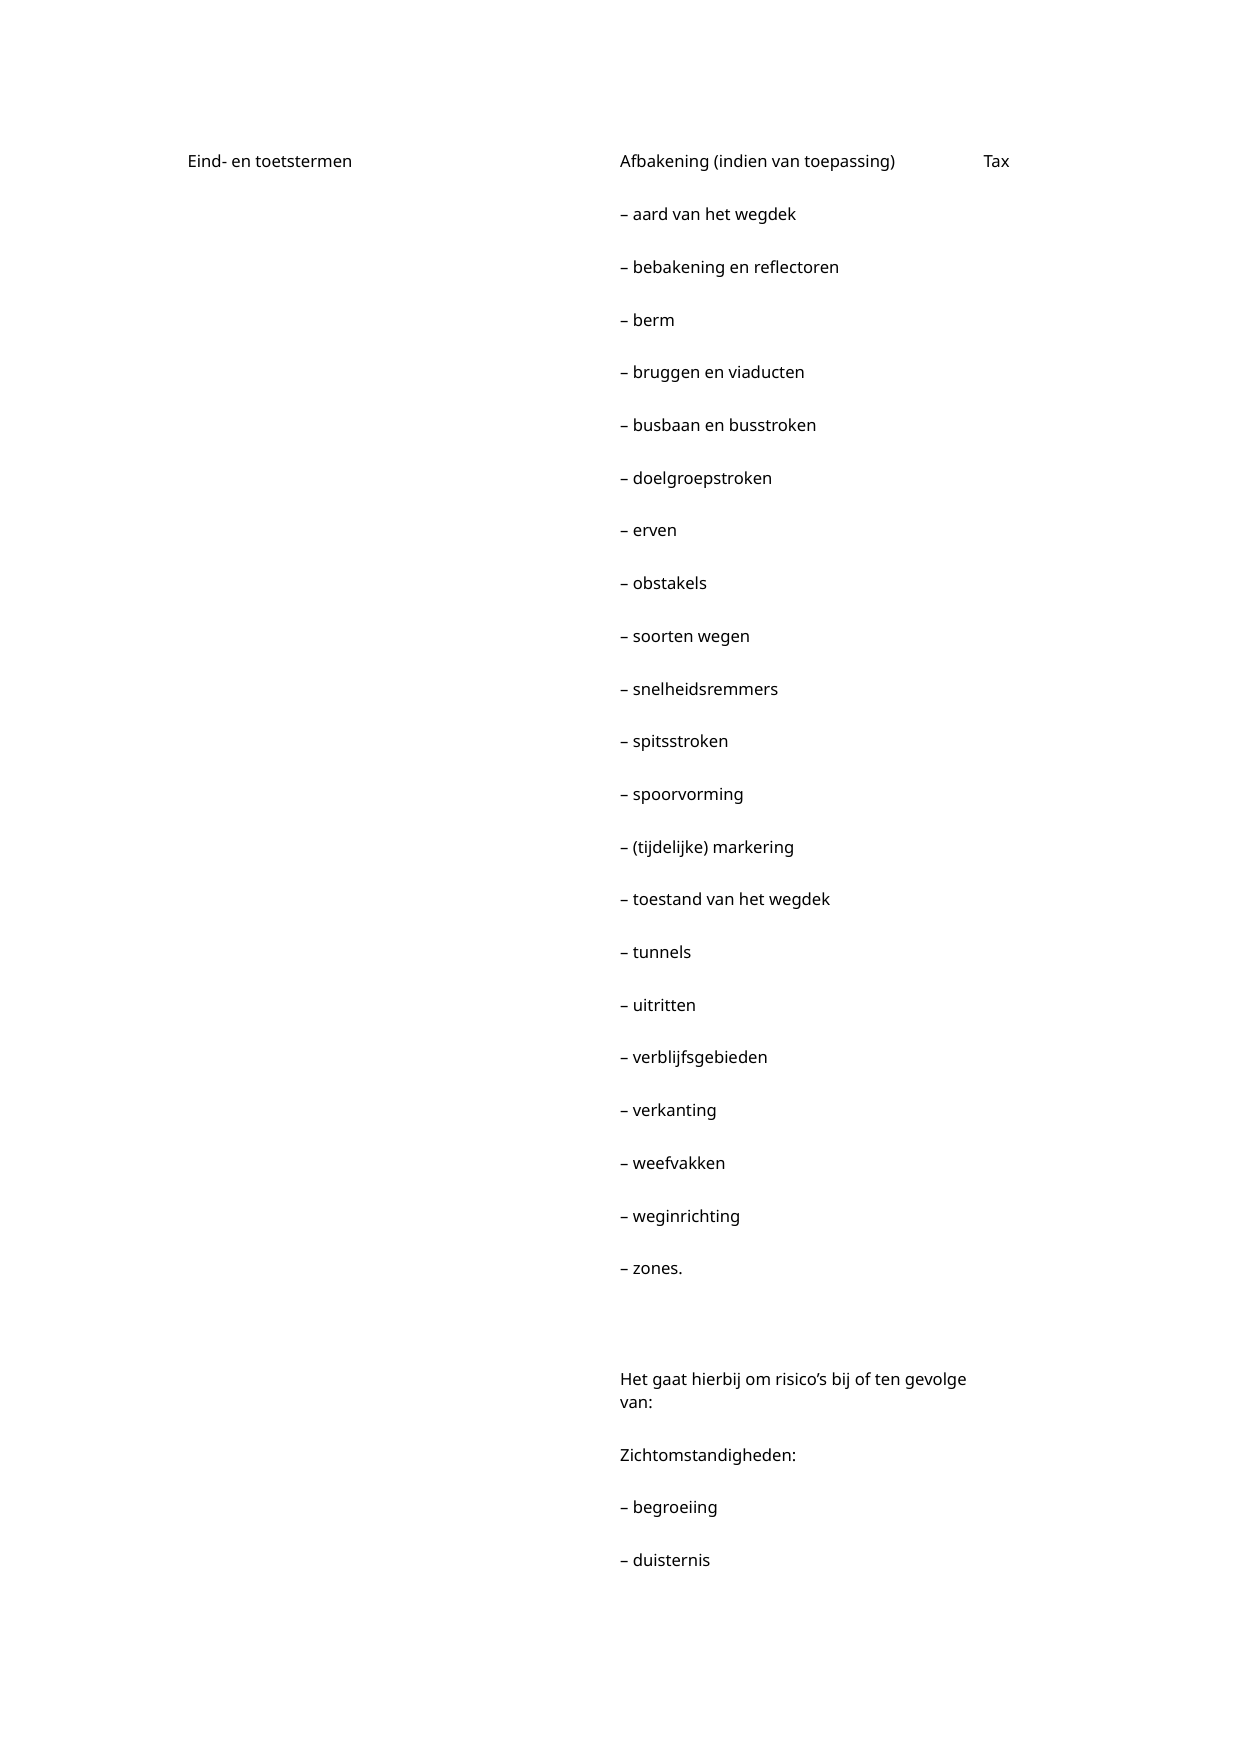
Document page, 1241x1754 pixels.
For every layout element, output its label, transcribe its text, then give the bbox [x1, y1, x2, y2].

table_cell [188, 203, 257, 1309]
table_cell [257, 1368, 620, 1602]
table_cell [188, 1310, 257, 1368]
table_cell [983, 203, 1053, 1309]
table_cell [620, 1310, 983, 1368]
table_cell [257, 203, 620, 1309]
table_header Eind- en toetstermen [188, 150, 620, 203]
table_cell [983, 1310, 1053, 1368]
table_cell [983, 1368, 1053, 1602]
table_cell [257, 1310, 620, 1368]
table_header Tax [983, 150, 1053, 203]
table_cell Het gaat hierbij om risico’s bij of ten gevolge van: Zichtomstandigheden: – begroeiing – duisternis [620, 1368, 983, 1602]
table_cell – aard van het wegdek – bebakening en reflectoren – berm – bruggen en viaducten – busbaan en busstroken – doelgroepstroken – erven – obstakels – soorten wegen – snelheidsremmers – spitsstroken – spoorvorming – (tijdelijke) markering – toestand van het wegdek – tunnels – uitritten – verblijfsgebieden – verkanting – weefvakken – weginrichting – zones. [620, 203, 983, 1309]
table_cell [188, 1368, 257, 1602]
table_header Afbakening (indien van toepassing) [620, 150, 983, 203]
